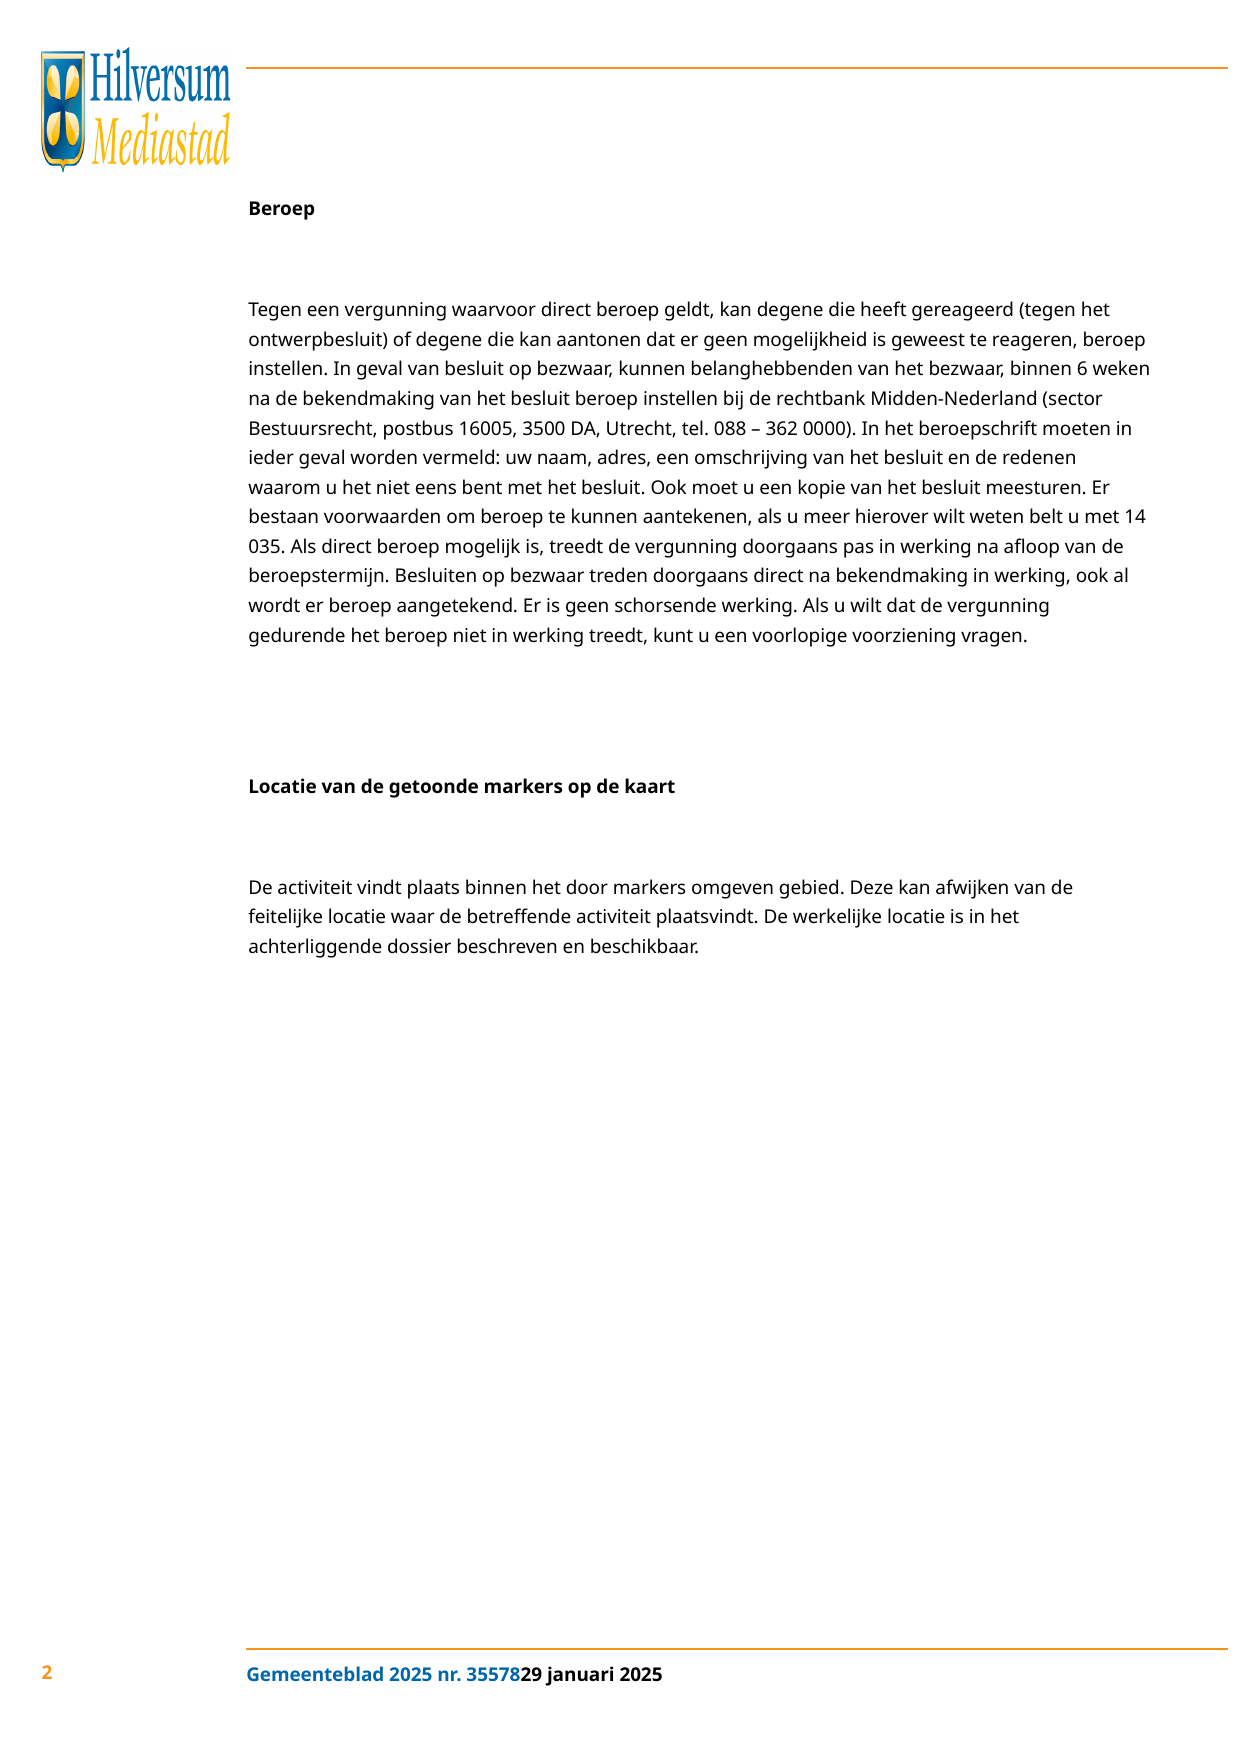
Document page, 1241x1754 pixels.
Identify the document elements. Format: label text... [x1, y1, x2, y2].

text Locatie van de getoonde markers op de kaart [248, 773, 1152, 799]
text Tegen een vergunning waarvoor direct beroep geldt, kan degene die heeft gereageerd (tegen het ontwerpbesluit) of degene die kan aantonen dat er geen mogelijkheid is geweest te reageren, beroep instellen. In geval van besluit op bezwaar, kunnen belanghebbenden van het bezwaar, binnen 6 weken na de bekendmaking van het besluit beroep instellen bij de rechtbank Midden-Nederland (sector Bestuursrecht, postbus 16005, 3500 DA, Utrecht, tel. 088 – 362 0000). In het beroepschrift moeten in ieder geval worden vermeld: uw naam, adres, een omschrijving van het besluit en de redenen waarom u het niet eens bent met het besluit. Ook moet u een kopie van het besluit meesturen. Er bestaan voorwaarden om beroep te kunnen aantekenen, als u meer hierover wilt weten belt u met 14 035. Als direct beroep mogelijk is, treedt de vergunning doorgaans pas in werking na afloop van de beroepstermijn. Besluiten op bezwaar treden doorgaans direct na bekendmaking in werking, ook al wordt er beroep aangetekend. Er is geen schorsende werking. Als u wilt dat de vergunning gedurende het beroep niet in werking treedt, kunt u een voorlopige voorziening vragen. [248, 296, 1152, 648]
text De activiteit vindt plaats binnen het door markers omgeven gebied. Deze kan afwijken van de feitelijke locatie waar de betreffende activiteit plaatsvindt. De werkelijke locatie is in het achterliggende dossier beschreven en beschikbaar. [248, 874, 1152, 959]
text Beroep [248, 196, 1152, 221]
picture [41, 47, 231, 172]
